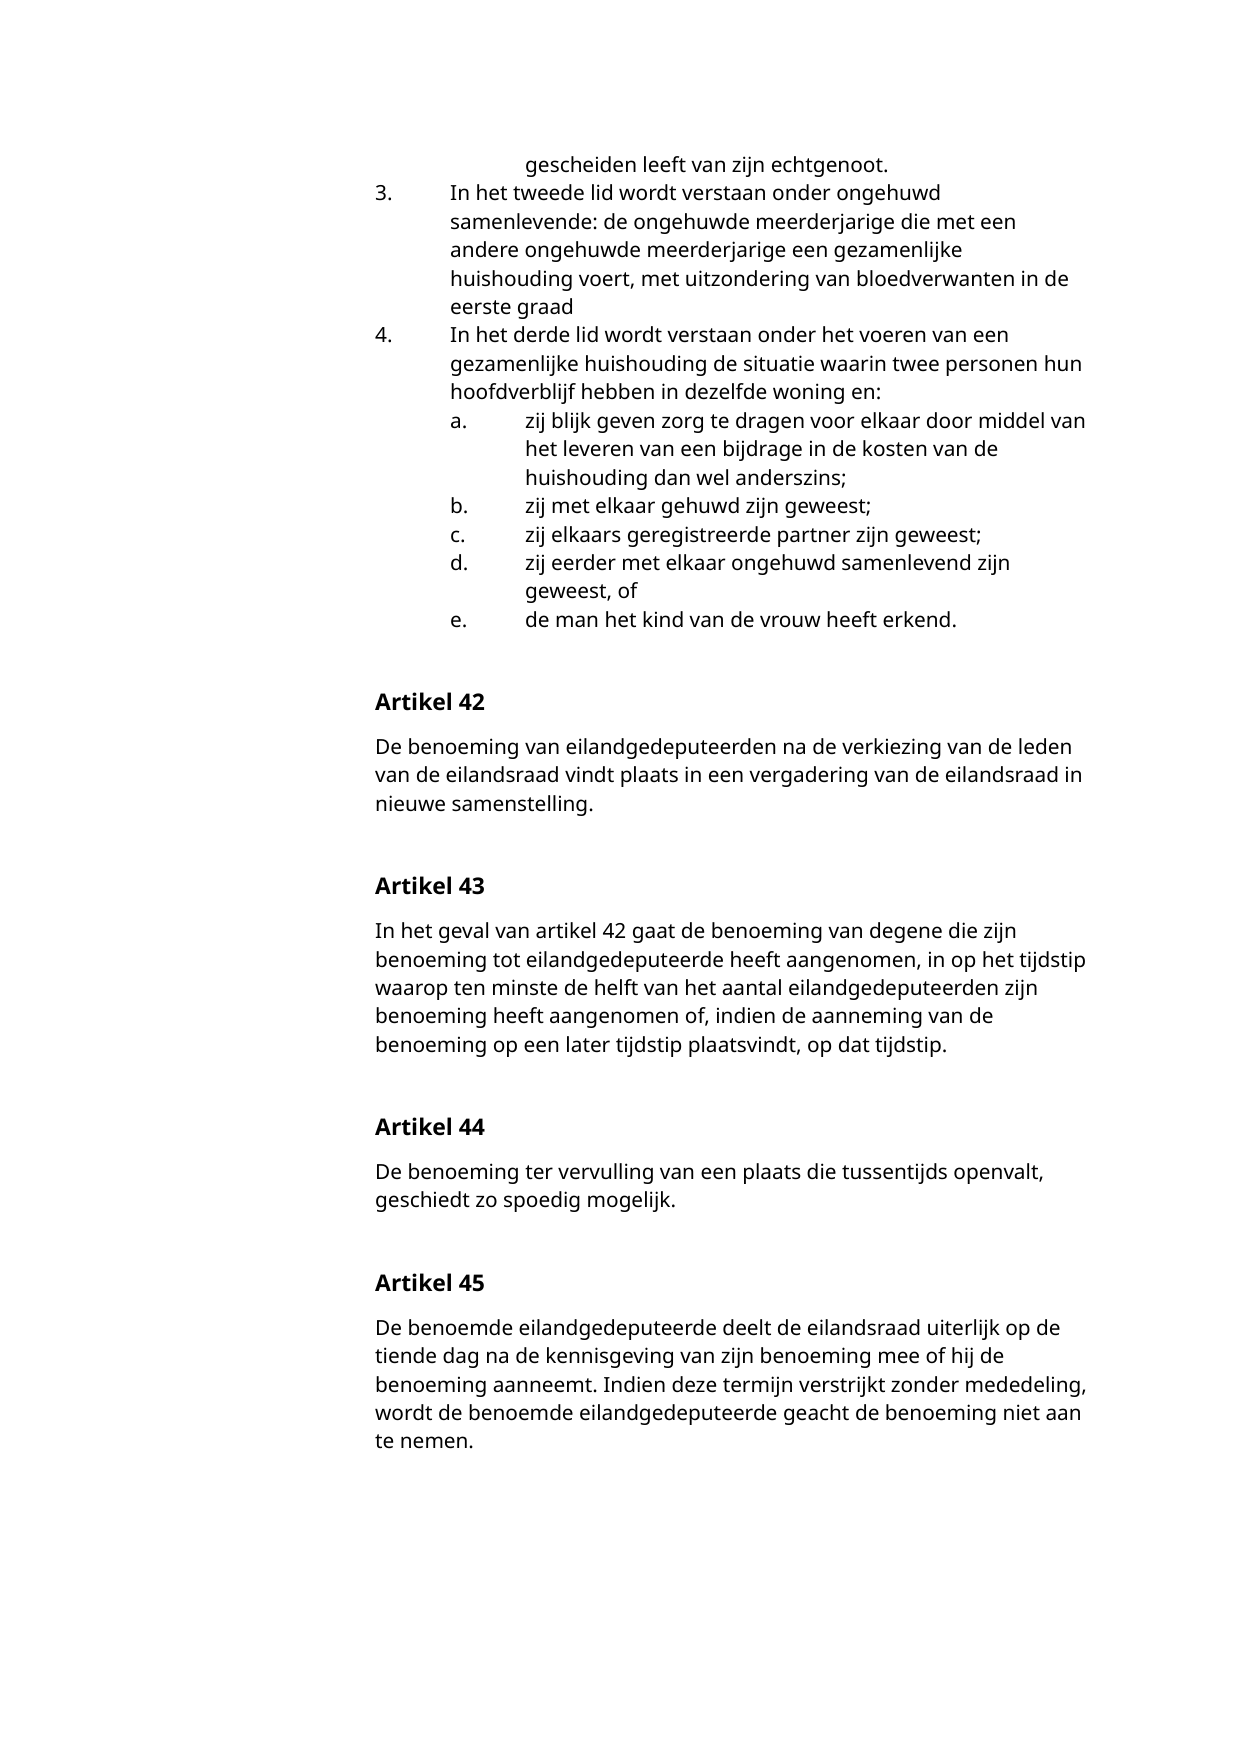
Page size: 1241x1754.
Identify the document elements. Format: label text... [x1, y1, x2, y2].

list zij met elkaar gehuwd zijn geweest; [450, 491, 1090, 520]
list In het tweede lid wordt verstaan onder ongehuwd samenlevende: de ongehuwde meerderjarige die met een andere ongehuwde meerderjarige een gezamenlijke huishouding voert, met uitzondering van bloedverwanten in de eerste graad [375, 178, 1090, 321]
text De benoemde eilandgedeputeerde deelt de eilandsraad uiterlijk op de tiende dag na de kennisgeving van zijn benoeming mee of hij de benoeming aanneemt. Indien deze termijn verstrijkt zonder mededeling, wordt de benoemde eilandgedeputeerde geacht de benoeming niet aan te nemen. [375, 1313, 1090, 1455]
text De benoeming ter vervulling van een plaats die tussentijds openvalt, geschiedt zo spoedig mogelijk. [375, 1157, 1090, 1214]
subtitle Artikel 43 [375, 870, 1090, 901]
list In het derde lid wordt verstaan onder het voeren van een gezamenlijke huishouding de situatie waarin twee personen hun hoofdverblijf hebben in dezelfde woning en: [375, 321, 1090, 406]
subtitle Artikel 44 [375, 1111, 1090, 1142]
list zij eerder met elkaar ongehuwd samenlevend zijn geweest, of [450, 548, 1090, 605]
subtitle Artikel 45 [375, 1267, 1090, 1298]
list zij elkaars geregistreerde partner zijn geweest; [450, 520, 1090, 548]
text De benoeming van eilandgedeputeerden na de verkiezing van de leden van de eilandsraad vindt plaats in een vergadering van de eilandsraad in nieuwe samenstelling. [375, 732, 1090, 817]
list zij blijk geven zorg te dragen voor elkaar door middel van het leveren van een bijdrage in de kosten van de huishouding dan wel anderszins; [450, 406, 1090, 491]
subtitle Artikel 42 [375, 686, 1090, 717]
text In het geval van artikel 42 gaat de benoeming van degene die zijn benoeming tot eilandgedeputeerde heeft aangenomen, in op het tijdstip waarop ten minste de helft van het aantal eilandgedeputeerden zijn benoeming heeft aangenomen of, indien de aanneming van de benoeming op een later tijdstip plaatsvindt, op dat tijdstip. [375, 916, 1090, 1058]
list de man het kind van de vrouw heeft erkend. [450, 605, 1090, 633]
list gescheiden leeft van zijn echtgenoot. [450, 150, 1090, 178]
